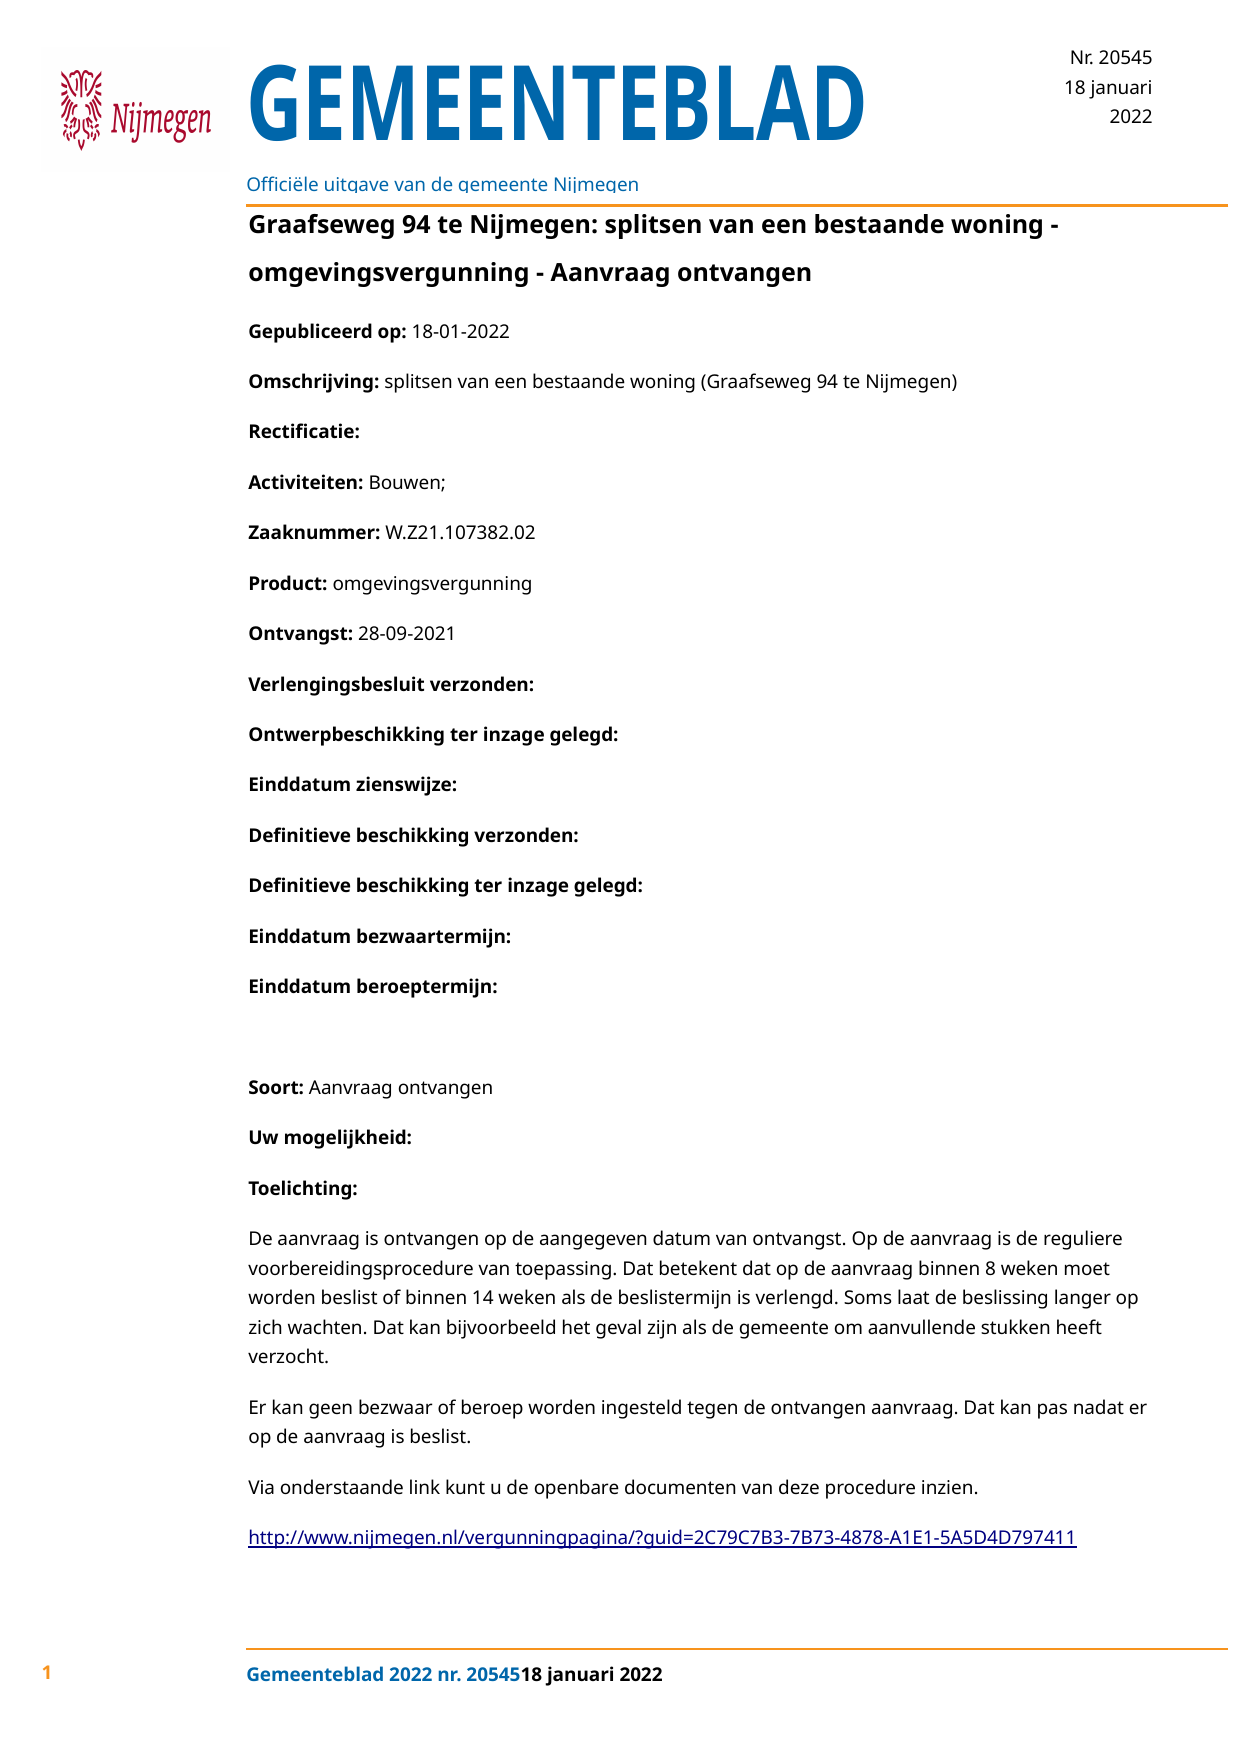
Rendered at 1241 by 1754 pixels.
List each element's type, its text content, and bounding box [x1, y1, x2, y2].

text Ontvangst: 28-09-2021 [248, 620, 1152, 646]
text Einddatum beroeptermijn: [248, 973, 1152, 999]
text Gepubliceerd op: 18-01-2022 [248, 318, 1152, 344]
text Definitieve beschikking verzonden: [248, 822, 1152, 848]
text Activiteiten: Bouwen; [248, 469, 1152, 495]
text Via onderstaande link kunt u de openbare documenten van deze procedure inzien. [248, 1474, 1152, 1500]
text Rectificatie: [248, 419, 1152, 444]
text Toelichting: [248, 1175, 1152, 1201]
text De aanvraag is ontvangen op de aangegeven datum van ontvangst. Op de aanvraag is de reguliere voorbereidingsprocedure van toepassing. Dat betekent dat op de aanvraag binnen 8 weken moet worden beslist of binnen 14 weken als de beslistermijn is verlengd. Soms laat de beslissing langer op zich wachten. Dat kan bijvoorbeeld het geval zijn als de gemeente om aanvullende stukken heeft verzocht. [248, 1225, 1152, 1369]
text Einddatum bezwaartermijn: [248, 923, 1152, 949]
text Zaaknummer: W.Z21.107382.02 [248, 519, 1152, 545]
text Product: omgevingsvergunning [248, 570, 1152, 596]
text Ontwerpbeschikking ter inzage gelegd: [248, 721, 1152, 747]
text Uw mogelijkheid: [248, 1124, 1152, 1150]
text http://www.nijmegen.nl/vergunningpagina/?guid=2C79C7B3-7B73-4878-A1E1-5A5D4D797411 [248, 1524, 1152, 1550]
text Definitieve beschikking ter inzage gelegd: [248, 872, 1152, 898]
text Omschrijving: splitsen van een bestaande woning (Graafseweg 94 te Nijmegen) [248, 368, 1152, 394]
picture [41, 47, 231, 172]
text Graafseweg 94 te Nijmegen: splitsen van een bestaande woning - omgevingsvergunning - Aanvraag ontvangen [248, 207, 1152, 288]
text Soort: Aanvraag ontvangen [248, 1074, 1152, 1100]
text Einddatum zienswijze: [248, 772, 1152, 797]
text Er kan geen bezwaar of beroep worden ingesteld tegen de ontvangen aanvraag. Dat kan pas nadat er op de aanvraag is beslist. [248, 1394, 1152, 1449]
text Verlengingsbesluit verzonden: [248, 671, 1152, 697]
